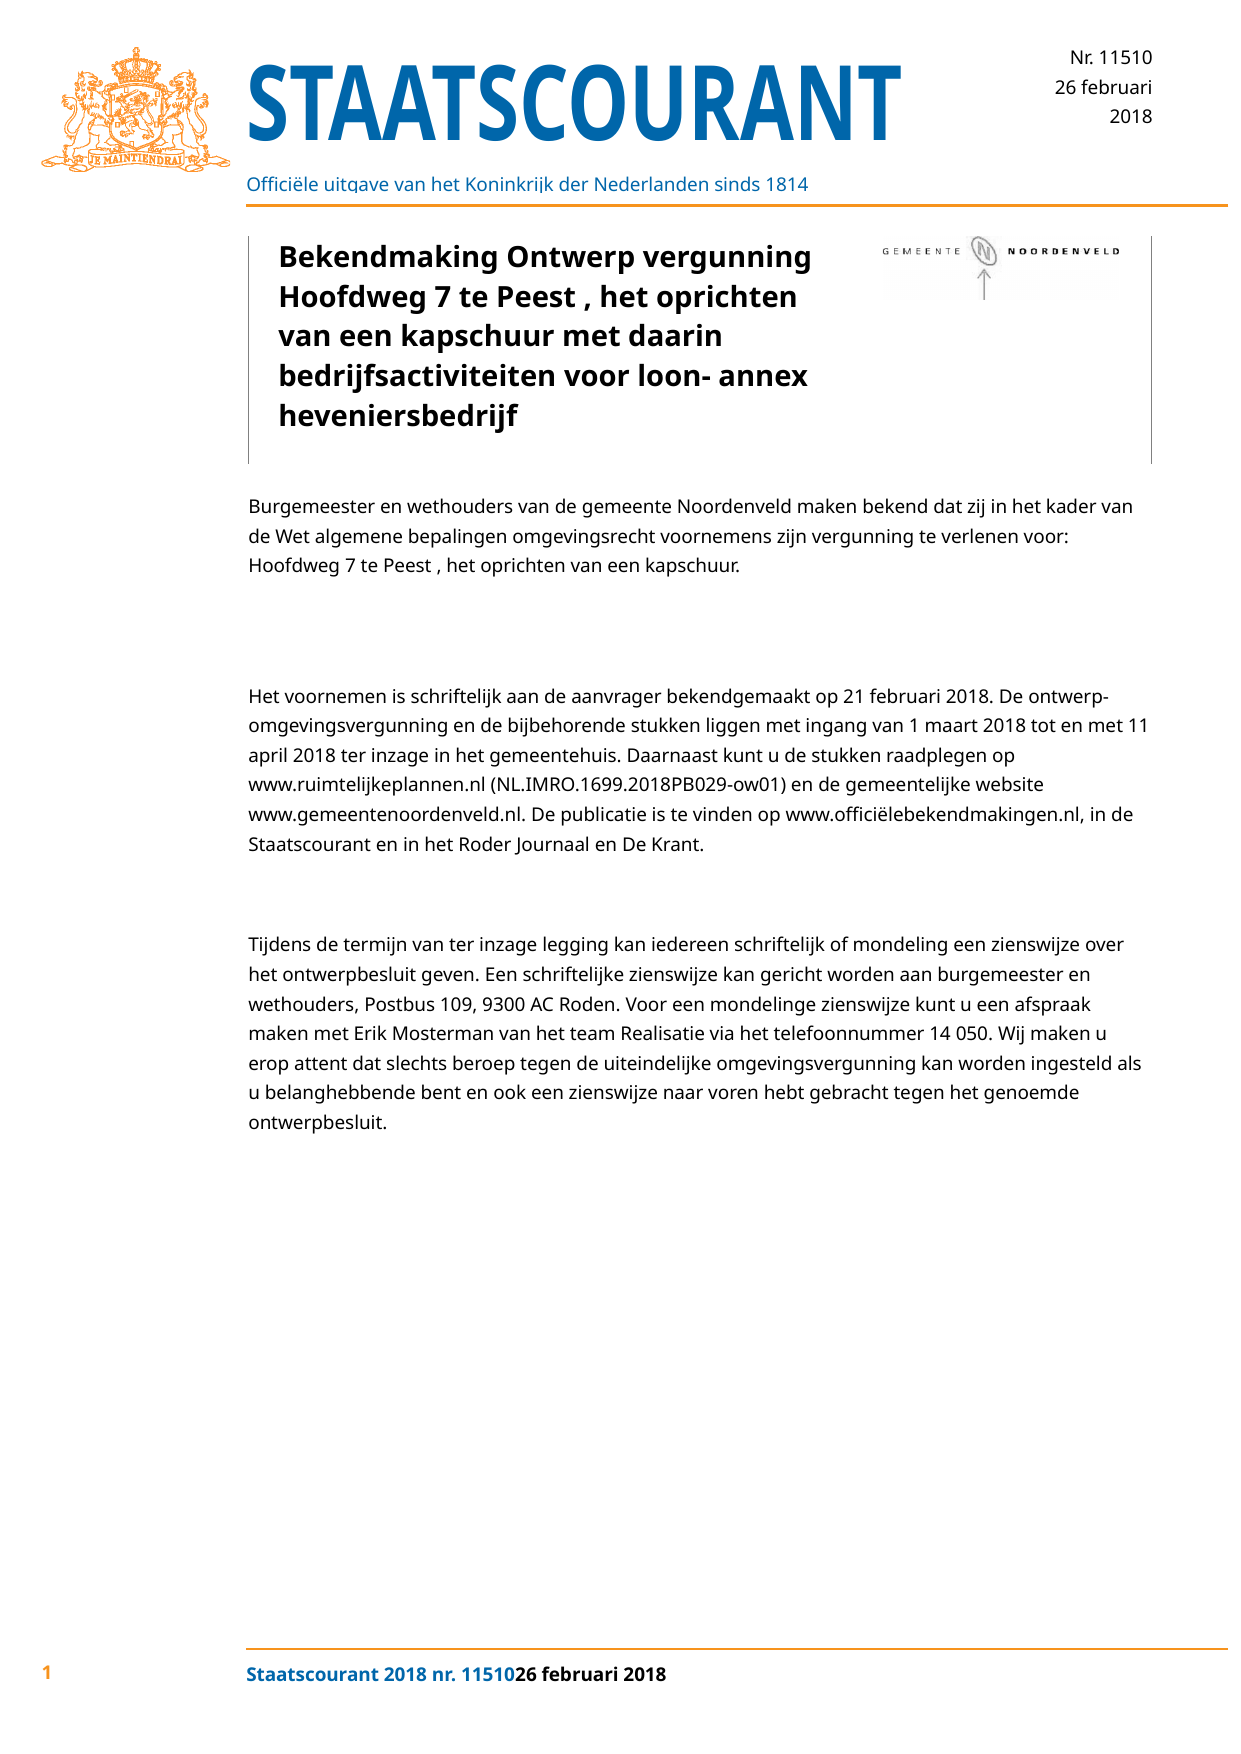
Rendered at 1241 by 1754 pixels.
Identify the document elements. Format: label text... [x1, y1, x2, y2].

table_header Bekendmaking Ontwerp vergunning Hoofdweg 7 te Peest , het oprichten van een kapschuur met daarin bedrijfsactiviteiten voor loon- annex heveniersbedrijf [249, 236, 850, 464]
table_header [1119, 236, 1151, 299]
text Tijdens de termijn van ter inzage legging kan iedereen schriftelijk of mondeling een zienswijze over het ontwerpbesluit geven. Een schriftelijke zienswijze kan gericht worden aan burgemeester en wethouders, Postbus 109, 9300 AC Roden. Voor een mondelinge zienswijze kunt u een afspraak maken met Erik Mosterman van het team Realisatie via het telefoonnummer 14 050. Wij maken u erop attent dat slechts beroep tegen de uiteindelijke omgevingsvergunning kan worden ingesteld als u belanghebbende bent en ook een zienswijze naar voren hebt gebracht tegen het genoemde ontwerpbesluit. [248, 932, 1152, 1135]
picture [882, 236, 1119, 300]
table_header [850, 300, 1151, 464]
text Het voornemen is schriftelijk aan de aanvrager bekendgemaakt op 21 februari 2018. De ontwerp-omgevingsvergunning en de bijbehorende stukken liggen met ingang van 1 maart 2018 tot en met 11 april 2018 ter inzage in het gemeentehuis. Daarnaast kunt u de stukken raadplegen op www.ruimtelijkeplannen.nl (NL.IMRO.1699.2018PB029-ow01) en de gemeentelijke website www.gemeentenoordenveld.nl. De publicatie is te vinden op www.officiëlebekendmakingen.nl, in de Staatscourant en in het Roder Journaal en De Krant. [248, 683, 1152, 857]
text Burgemeester en wethouders van de gemeente Noordenveld maken bekend dat zij in het kader van de Wet algemene bepalingen omgevingsrecht voornemens zijn vergunning te verlenen voor: Hoofdweg 7 te Peest , het oprichten van een kapschuur. [248, 493, 1152, 578]
picture [41, 47, 231, 172]
table_header [850, 236, 882, 299]
